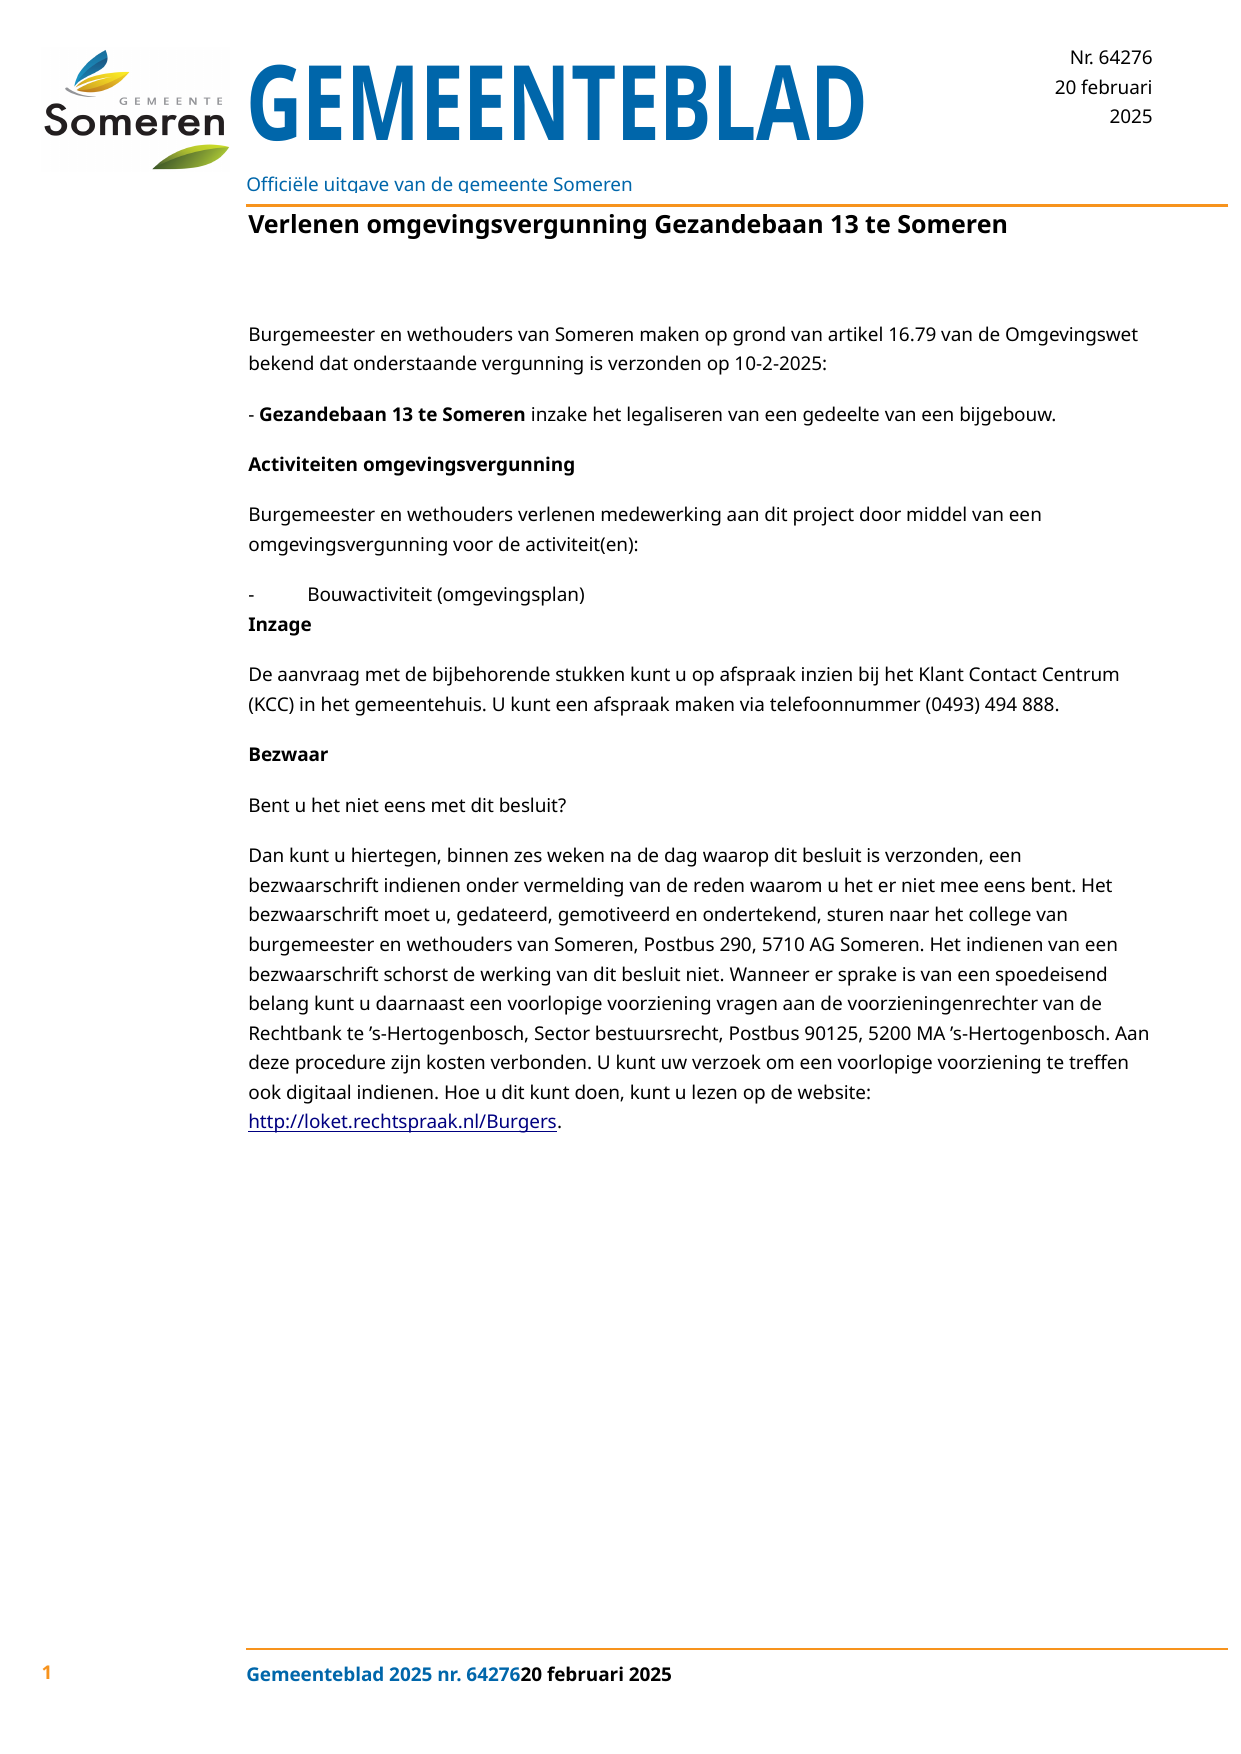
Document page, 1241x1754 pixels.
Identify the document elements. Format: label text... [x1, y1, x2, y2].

text Bent u het niet eens met dit besluit? [248, 792, 1152, 818]
text Burgemeester en wethouders van Someren maken op grond van artikel 16.79 van de Omgevingswet bekend dat onderstaande vergunning is verzonden op 10-2-2025: [248, 321, 1152, 376]
text Dan kunt u hiertegen, binnen zes weken na de dag waarop dit besluit is verzonden, een bezwaarschrift indienen onder vermelding van de reden waarom u het er niet mee eens bent. Het bezwaarschrift moet u, gedateerd, gemotiveerd en ondertekend, sturen naar het college van burgemeester en wethouders van Someren, Postbus 290, 5710 AG Someren. Het indienen van een bezwaarschrift schorst de werking van dit besluit niet. Wanneer er sprake is van een spoedeisend belang kunt u daarnaast een voorlopige voorziening vragen aan de voorzieningenrechter van de Rechtbank te ’s-Hertogenbosch, Sector bestuursrecht, Postbus 90125, 5200 MA ’s-Hertogenbosch. Aan deze procedure zijn kosten verbonden. U kunt uw verzoek om een voorlopige voorziening te treffen ook digitaal indienen. Hoe u dit kunt doen, kunt u lezen op de website: http://loket.rechtspraak.nl/Burgers. [248, 842, 1152, 1134]
text De aanvraag met de bijbehorende stukken kunt u op afspraak inzien bij het Klant Contact Centrum (KCC) in het gemeentehuis. U kunt een afspraak maken via telefoonnummer (0493) 494 888. [248, 662, 1152, 717]
text Activiteiten omgevingsvergunning [248, 451, 1152, 477]
text Burgemeester en wethouders verlenen medewerking aan dit project door middel van een omgevingsvergunning voor de activiteit(en): [248, 502, 1152, 557]
text Inzage [248, 611, 1152, 637]
text Bezwaar [248, 742, 1152, 767]
picture [41, 47, 231, 172]
list Bouwactiviteit (omgevingsplan) [248, 582, 1152, 607]
text Verlenen omgevingsvergunning Gezandebaan 13 te Someren [248, 207, 1152, 241]
text - Gezandebaan 13 te Someren inzake het legaliseren van een gedeelte van een bijgebouw. [248, 401, 1152, 426]
